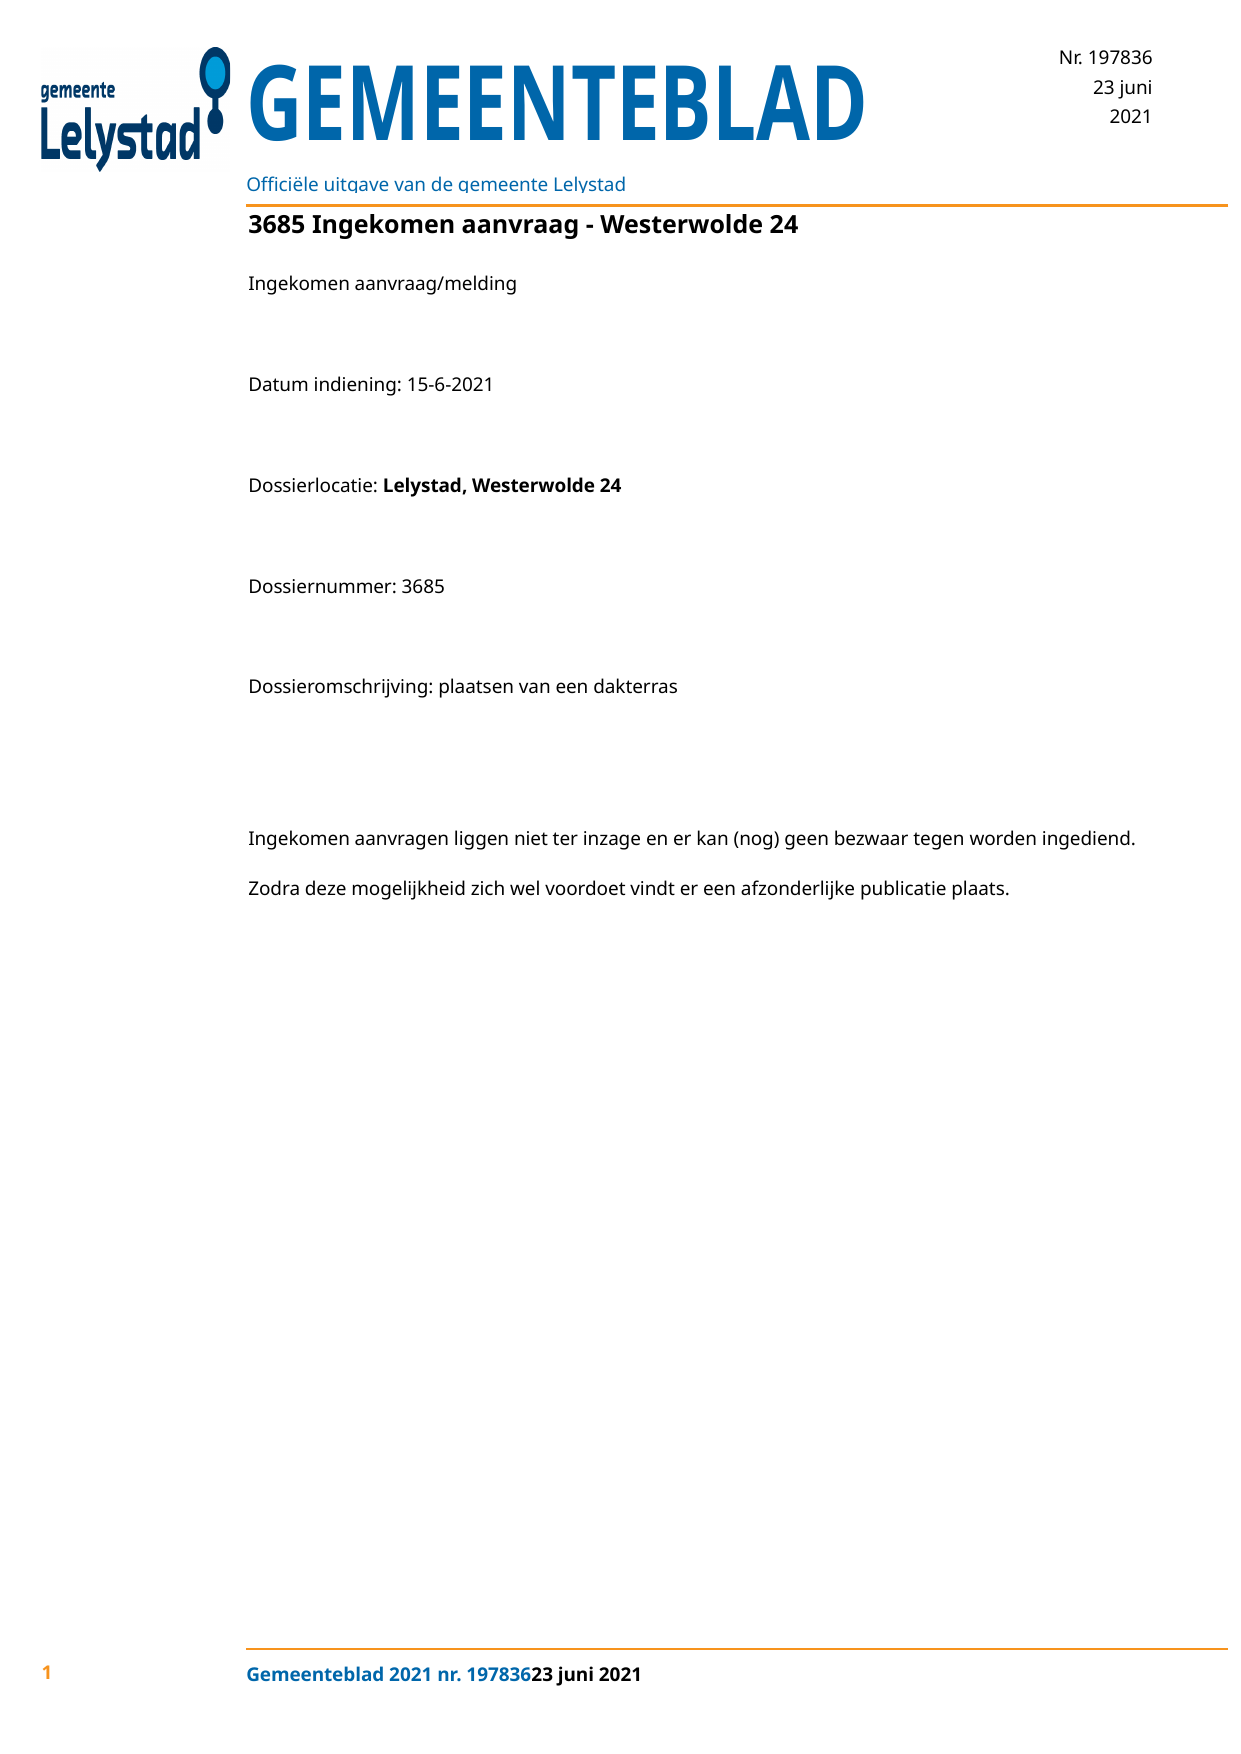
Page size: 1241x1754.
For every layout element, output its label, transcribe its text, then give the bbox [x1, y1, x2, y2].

text Datum indiening: 15-6-2021 [248, 371, 1152, 397]
picture [41, 47, 231, 172]
text Ingekomen aanvragen liggen niet ter inzage en er kan (nog) geen bezwaar tegen worden ingediend. [248, 825, 1152, 851]
text Dossierlocatie: Lelystad, Westerwolde 24 [248, 472, 1152, 498]
text Ingekomen aanvraag/melding [248, 270, 1152, 296]
text Dossiernummer: 3685 [248, 573, 1152, 598]
text Zodra deze mogelijkheid zich wel voordoet vindt er een afzonderlijke publicatie plaats. [248, 875, 1152, 901]
text Dossieromschrijving: plaatsen van een dakterras [248, 674, 1152, 699]
text 3685 Ingekomen aanvraag - Westerwolde 24 [248, 207, 1152, 241]
